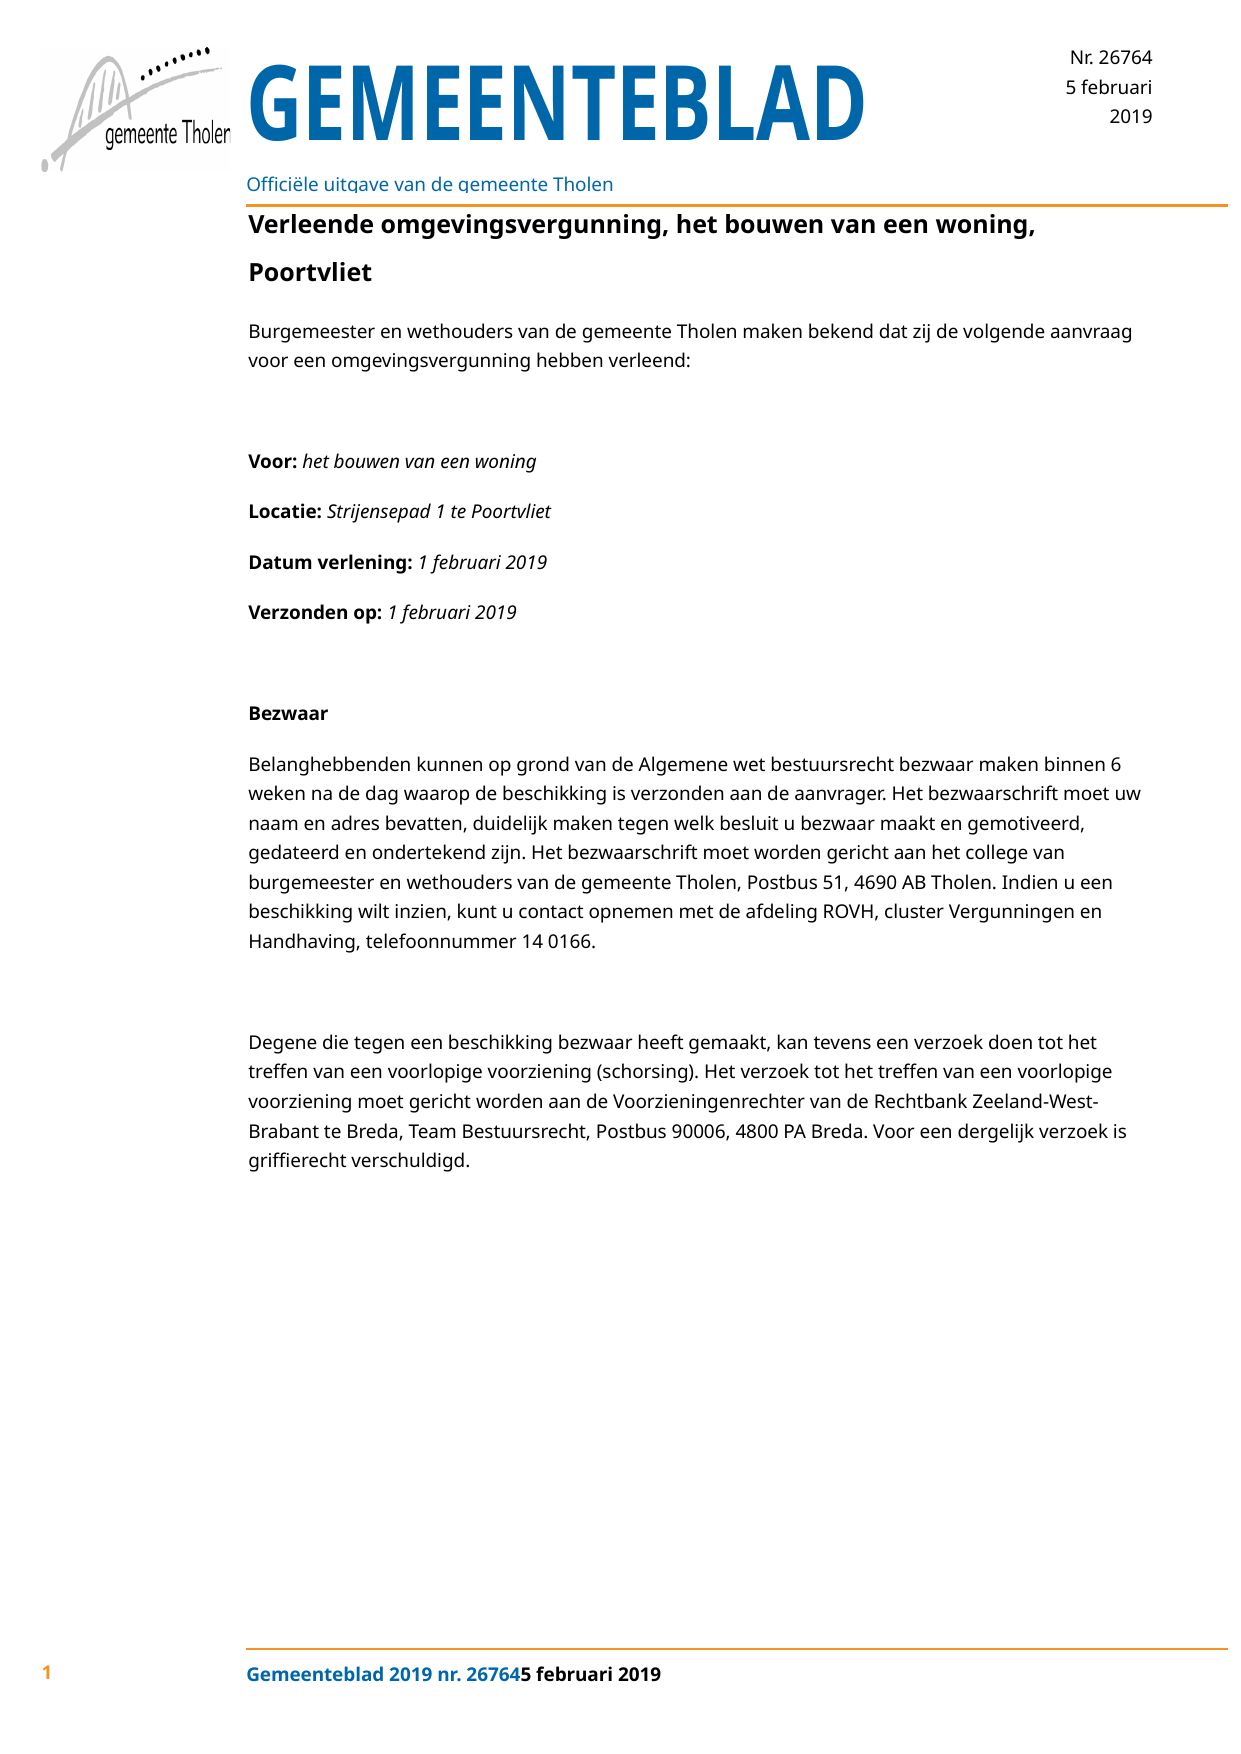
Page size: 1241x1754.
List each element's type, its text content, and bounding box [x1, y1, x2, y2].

text Voor: het bouwen van een woning [248, 448, 1152, 474]
text Belanghebbenden kunnen op grond van de Algemene wet bestuursrecht bezwaar maken binnen 6 weken na de dag waarop de beschikking is verzonden aan de aanvrager. Het bezwaarschrift moet uw naam en adres bevatten, duidelijk maken tegen welk besluit u bezwaar maakt en gemotiveerd, gedateerd en ondertekend zijn. Het bezwaarschrift moet worden gericht aan het college van burgemeester en wethouders van de gemeente Tholen, Postbus 51, 4690 AB Tholen. Indien u een beschikking wilt inzien, kunt u contact opnemen met de afdeling ROVH, cluster Vergunningen en Handhaving, telefoonnummer 14 0166. [248, 751, 1152, 954]
text Burgemeester en wethouders van de gemeente Tholen maken bekend dat zij de volgende aanvraag voor een omgevingsvergunning hebben verleend: [248, 318, 1152, 373]
text Bezwaar [248, 700, 1152, 726]
picture [41, 47, 231, 172]
text Datum verlening: 1 februari 2019 [248, 549, 1152, 575]
text Degene die tegen een beschikking bezwaar heeft gemaakt, kan tevens een verzoek doen tot het treffen van een voorlopige voorziening (schorsing). Het verzoek tot het treffen van een voorlopige voorziening moet gericht worden aan de Voorzieningenrechter van de Rechtbank Zeeland-West-Brabant te Breda, Team Bestuursrecht, Postbus 90006, 4800 PA Breda. Voor een dergelijk verzoek is griffierecht verschuldigd. [248, 1029, 1152, 1173]
text Verzonden op: 1 februari 2019 [248, 599, 1152, 625]
text Locatie: Strijensepad 1 te Poortvliet [248, 499, 1152, 524]
text Verleende omgevingsvergunning, het bouwen van een woning, Poortvliet [248, 207, 1152, 288]
